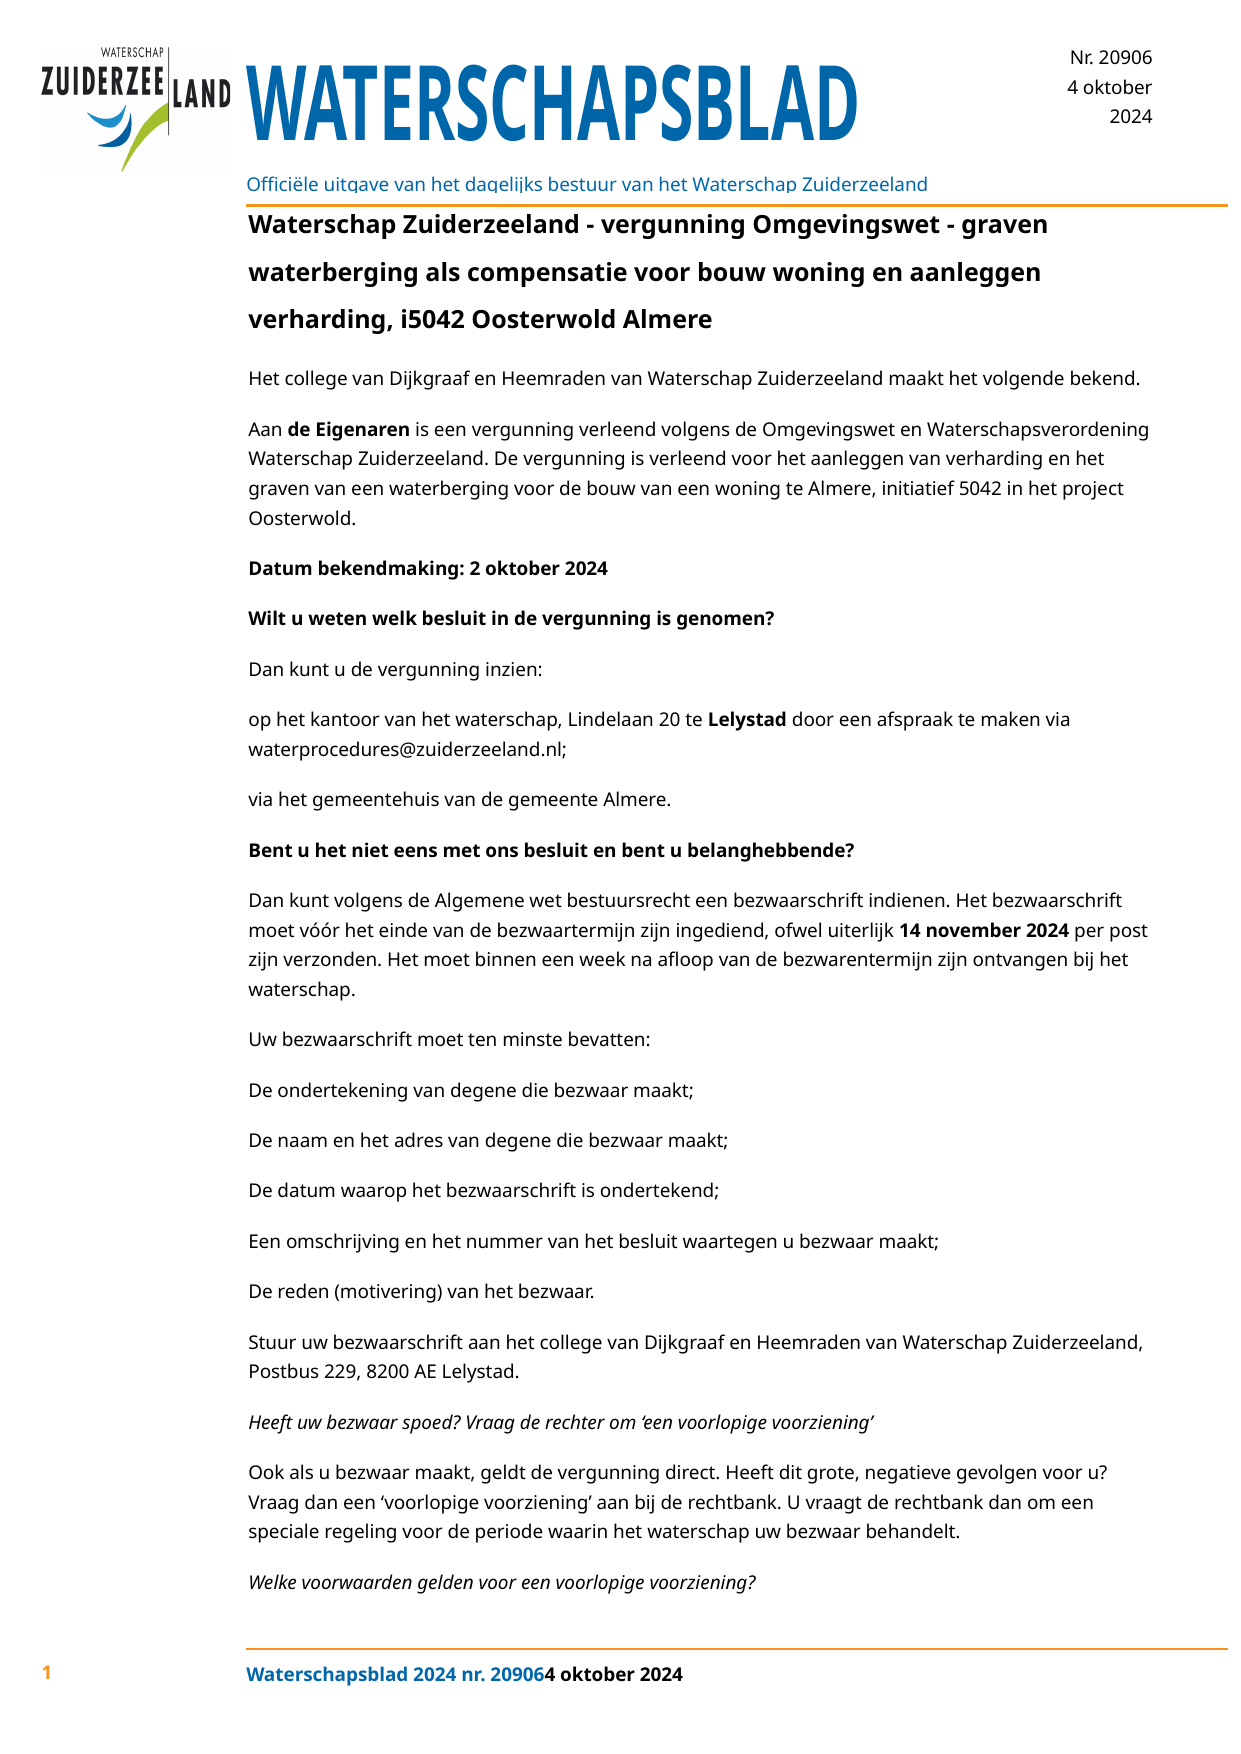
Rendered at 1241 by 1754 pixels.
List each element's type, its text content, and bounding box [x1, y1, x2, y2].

text Welke voorwaarden gelden voor een voorlopige voorziening? [248, 1569, 1152, 1594]
text Aan de Eigenaren is een vergunning verleend volgens de Omgevingswet en Waterschapsverordening Waterschap Zuiderzeeland. De vergunning is verleend voor het aanleggen van verharding en het graven van een waterberging voor de bouw van een woning te Almere, initiatief 5042 in het project Oosterwold. [248, 416, 1152, 530]
text Dan kunt volgens de Algemene wet bestuursrecht een bezwaarschrift indienen. Het bezwaarschrift moet vóór het einde van de bezwaartermijn zijn ingediend, ofwel uiterlijk 14 november 2024 per post zijn verzonden. Het moet binnen een week na afloop van de bezwarentermijn zijn ontvangen bij het waterschap. [248, 887, 1152, 1002]
text Dan kunt u de vergunning inzien: [248, 656, 1152, 682]
text De ondertekening van degene die bezwaar maakt; [248, 1077, 1152, 1102]
text De naam en het adres van degene die bezwaar maakt; [248, 1127, 1152, 1153]
text Wilt u weten welk besluit in de vergunning is genomen? [248, 606, 1152, 631]
text Waterschap Zuiderzeeland - vergunning Omgevingswet - graven waterberging als compensatie voor bouw woning en aanleggen verharding, i5042 Oosterwold Almere [248, 207, 1152, 336]
text Uw bezwaarschrift moet ten minste bevatten: [248, 1026, 1152, 1052]
text De reden (motivering) van het bezwaar. [248, 1278, 1152, 1304]
text via het gemeentehuis van de gemeente Almere. [248, 786, 1152, 812]
text Heeft uw bezwaar spoed? Vraag de rechter om ‘een voorlopige voorziening’ [248, 1409, 1152, 1434]
text Een omschrijving en het nummer van het besluit waartegen u bezwaar maakt; [248, 1228, 1152, 1254]
text Datum bekendmaking: 2 oktober 2024 [248, 555, 1152, 581]
picture [41, 47, 231, 172]
text Bent u het niet eens met ons besluit en bent u belanghebbende? [248, 837, 1152, 862]
text De datum waarop het bezwaarschrift is ondertekend; [248, 1178, 1152, 1203]
text op het kantoor van het waterschap, Lindelaan 20 te Lelystad door een afspraak te maken via waterprocedures@zuiderzeeland.nl; [248, 706, 1152, 762]
text Het college van Dijkgraaf en Heemraden van Waterschap Zuiderzeeland maakt het volgende bekend. [248, 366, 1152, 391]
text Ook als u bezwaar maakt, geldt de vergunning direct. Heeft dit grote, negatieve gevolgen voor u? Vraag dan een ‘voorlopige voorziening’ aan bij de rechtbank. U vraagt de rechtbank dan om een speciale regeling voor de periode waarin het waterschap uw bezwaar behandelt. [248, 1459, 1152, 1544]
text Stuur uw bezwaarschrift aan het college van Dijkgraaf en Heemraden van Waterschap Zuiderzeeland, Postbus 229, 8200 AE Lelystad. [248, 1329, 1152, 1384]
